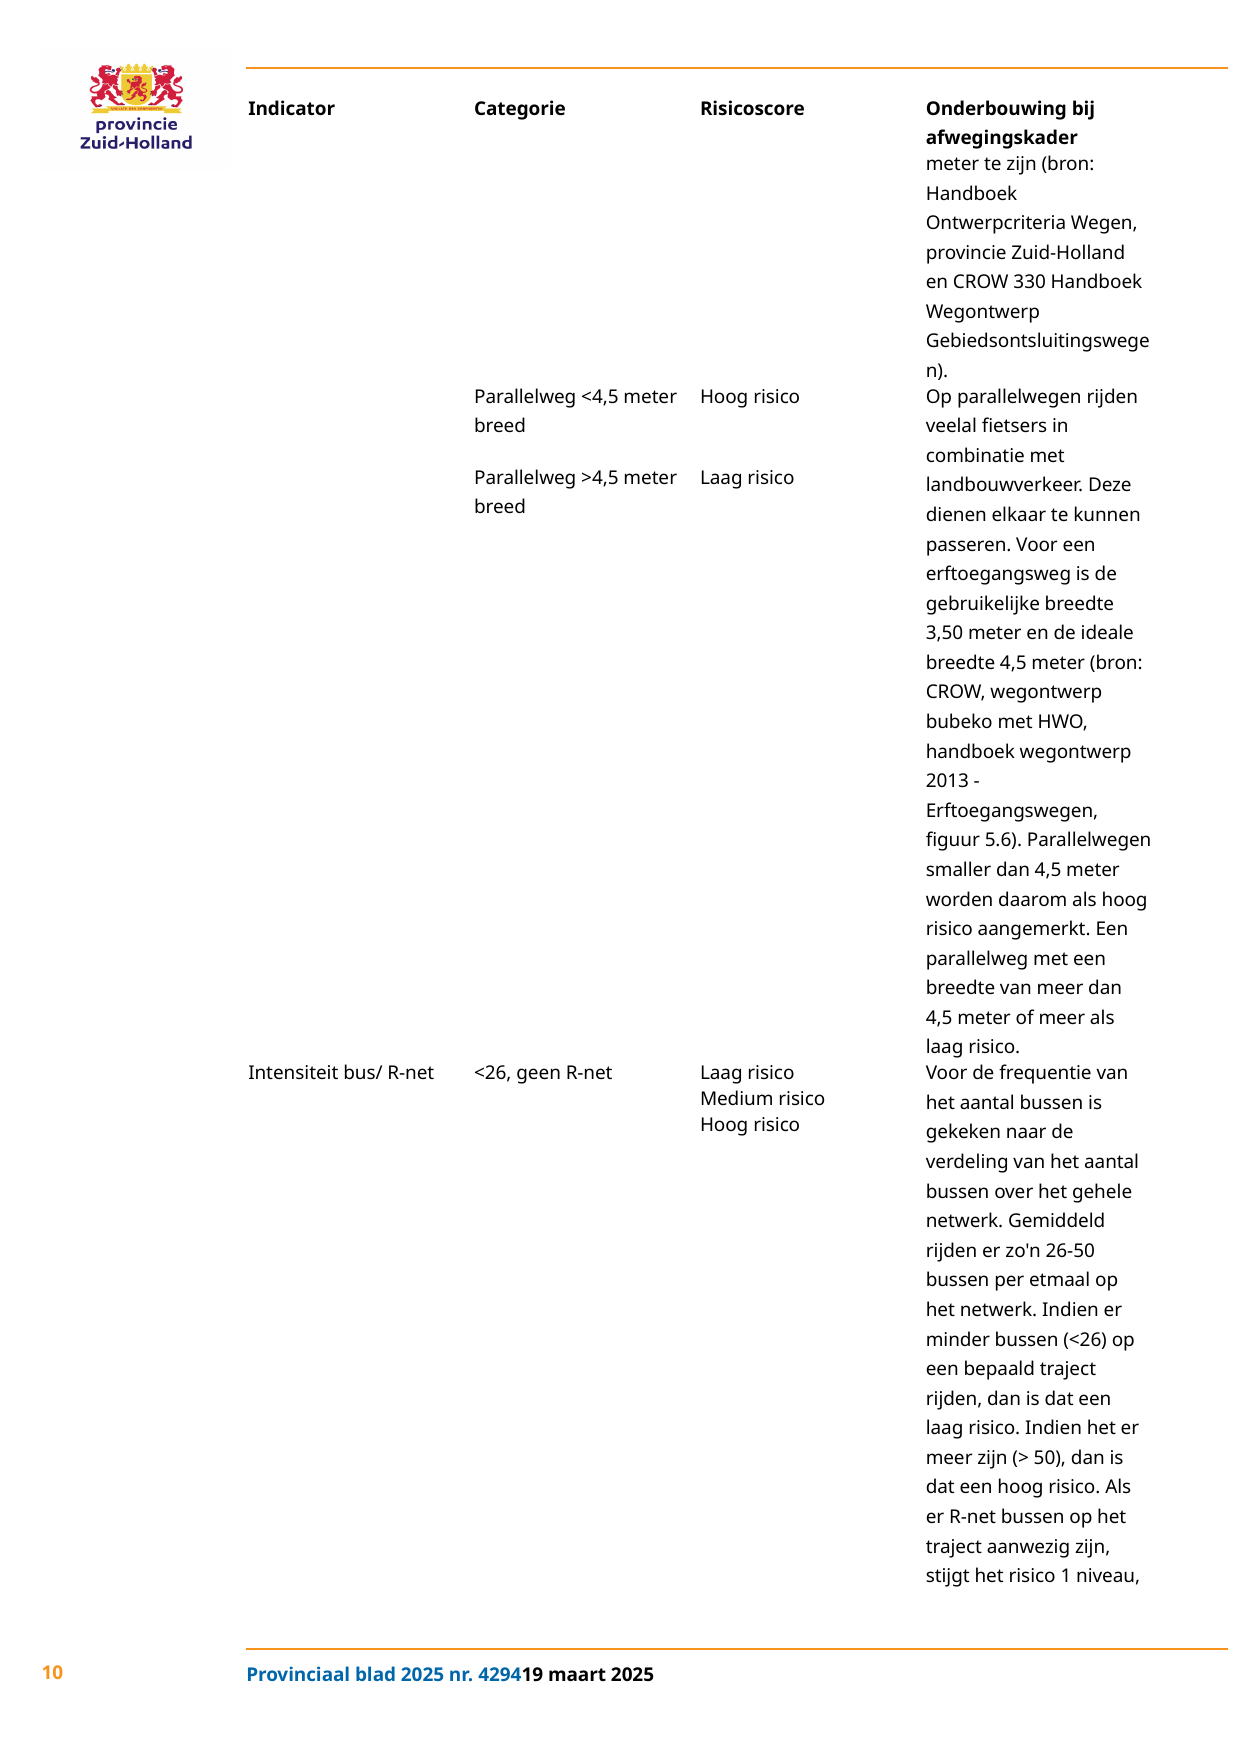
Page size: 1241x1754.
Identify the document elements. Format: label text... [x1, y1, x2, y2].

table_cell Hoog risico [700, 1111, 926, 1588]
table_cell Hoog risico [700, 383, 926, 438]
table_cell Intensiteit bus/ R-net [248, 1060, 474, 1588]
table_header Indicator [248, 95, 474, 150]
table_cell Parallelweg >4,5 meter breed [474, 464, 700, 1059]
table_cell [474, 1111, 700, 1588]
table_cell [474, 1085, 700, 1111]
table_cell Medium risico [700, 1085, 926, 1111]
table_cell [474, 150, 700, 383]
table_cell <26, geen R-net [474, 1060, 700, 1085]
table_cell [700, 438, 926, 464]
table_cell meter te zijn (bron: Handboek Ontwerpcriteria Wegen, provincie Zuid-Holland en CROW 330 Handboek Wegontwerp Gebiedsontsluitingswegen). [926, 150, 1152, 383]
table_header Categorie [474, 95, 700, 150]
table_cell Op parallelwegen rijden veelal fietsers in combinatie met landbouwverkeer. Deze dienen elkaar te kunnen passeren. Voor een erftoegangsweg is de gebruikelijke breedte 3,50 meter en de ideale breedte 4,5 meter (bron: CROW, wegontwerp bubeko met HWO, handboek wegontwerp 2013 - Erftoegangswegen, figuur 5.6). Parallelwegen smaller dan 4,5 meter worden daarom als hoog risico aangemerkt. Een parallelweg met een breedte van meer dan 4,5 meter of meer als laag risico. [926, 383, 1152, 1059]
table_cell [248, 150, 474, 1059]
table_cell [474, 438, 700, 464]
table_cell Voor de frequentie van het aantal bussen is gekeken naar de verdeling van het aantal bussen over het gehele netwerk. Gemiddeld rijden er zo'n 26-50 bussen per etmaal op het netwerk. Indien er minder bussen (<26) op een bepaald traject rijden, dan is dat een laag risico. Indien het er meer zijn (> 50), dan is dat een hoog risico. Als er R-net bussen op het traject aanwezig zijn, stijgt het risico 1 niveau, [926, 1060, 1152, 1588]
picture [41, 47, 231, 172]
table_cell [700, 150, 926, 383]
table_header Onderbouwing bij afwegingskader [926, 95, 1152, 150]
table_cell Laag risico [700, 1060, 926, 1085]
table_cell Laag risico [700, 464, 926, 1059]
table_cell Parallelweg <4,5 meter breed [474, 383, 700, 438]
table_header Risicoscore [700, 95, 926, 150]
